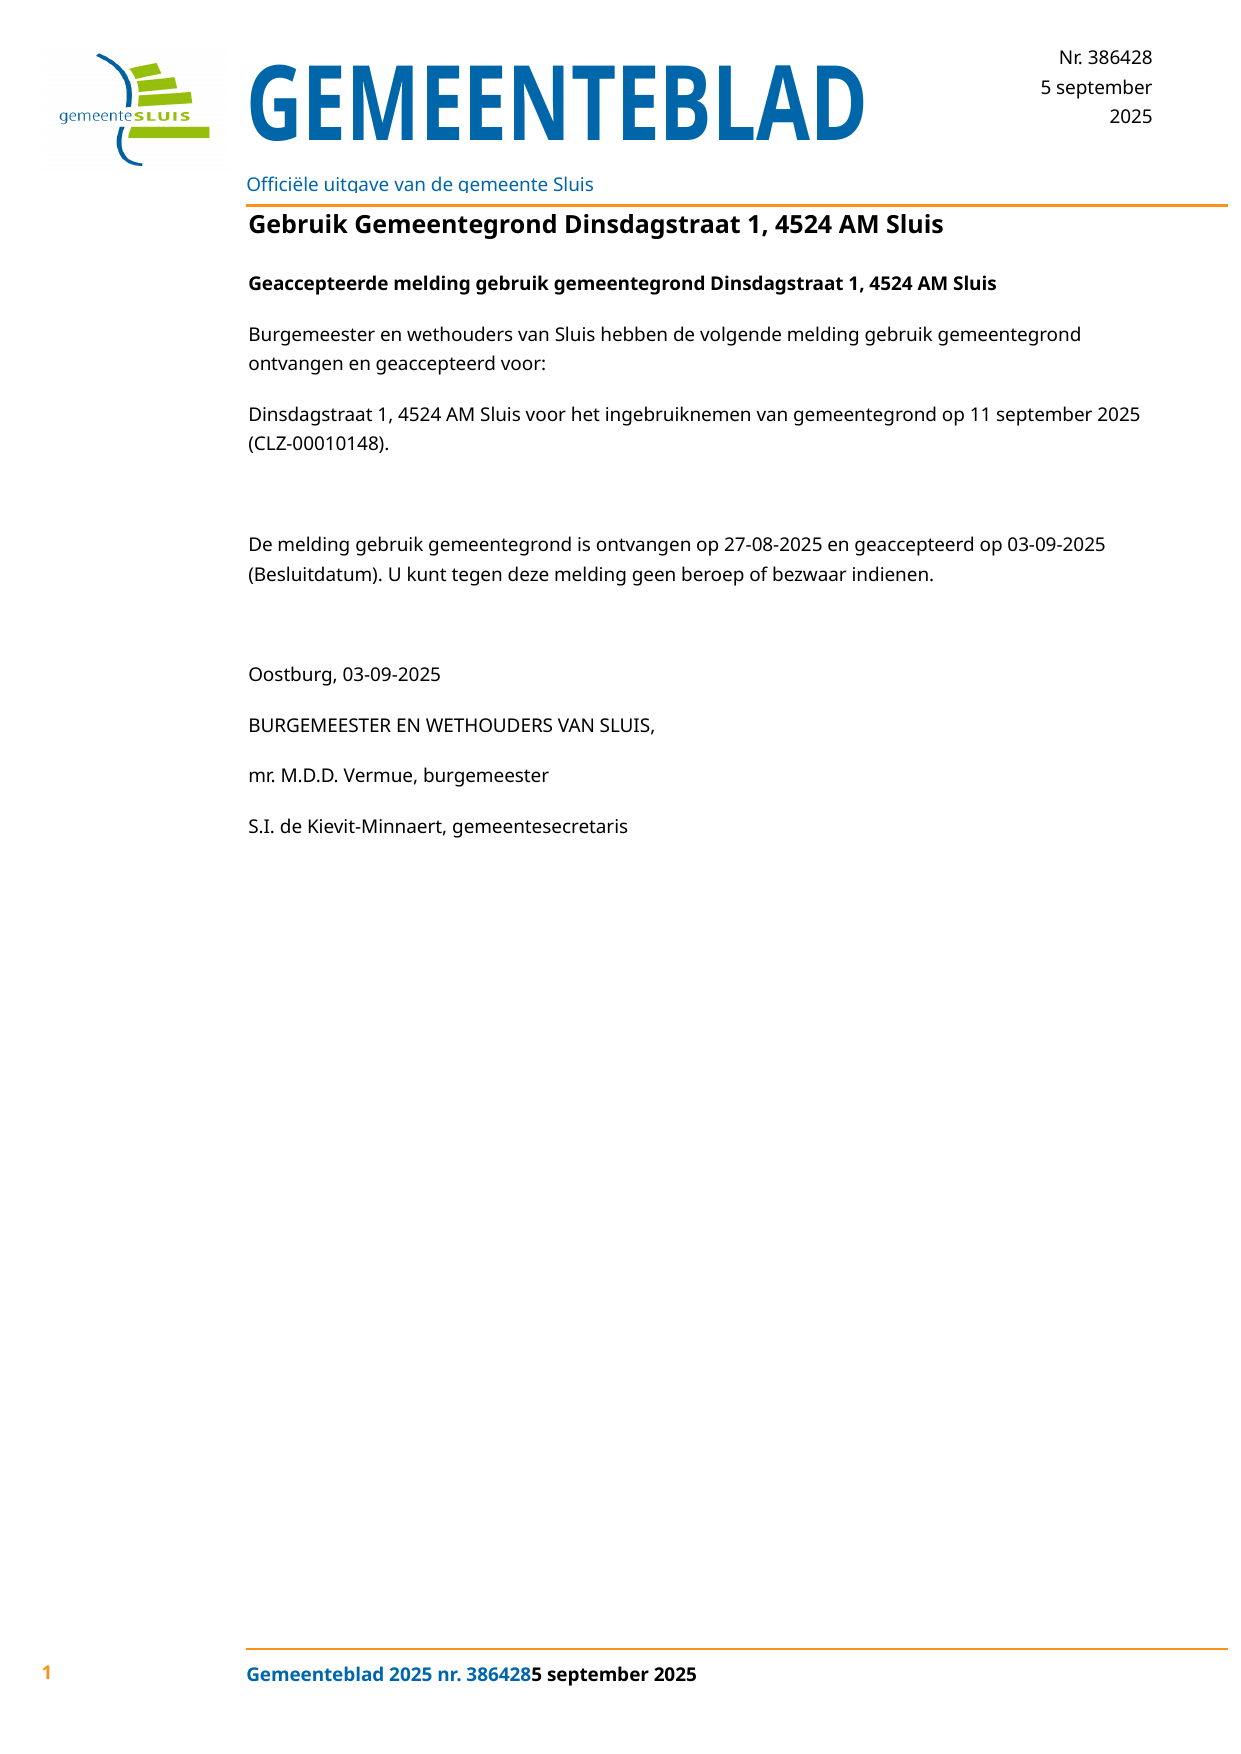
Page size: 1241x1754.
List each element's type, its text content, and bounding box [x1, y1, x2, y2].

text De melding gebruik gemeentegrond is ontvangen op 27-08-2025 en geaccepteerd op 03-09-2025 (Besluitdatum). U kunt tegen deze melding geen beroep of bezwaar indienen. [248, 531, 1152, 586]
text Dinsdagstraat 1, 4524 AM Sluis voor het ingebruiknemen van gemeentegrond op 11 september 2025 (CLZ-00010148). [248, 401, 1152, 456]
picture [41, 47, 231, 172]
text S.I. de Kievit-Minnaert, gemeentesecretaris [248, 813, 1152, 838]
text mr. M.D.D. Vermue, burgemeester [248, 762, 1152, 788]
text Oostburg, 03-09-2025 [248, 662, 1152, 687]
text Gebruik Gemeentegrond Dinsdagstraat 1, 4524 AM Sluis [248, 207, 1152, 241]
text Burgemeester en wethouders van Sluis hebben de volgende melding gebruik gemeentegrond ontvangen en geaccepteerd voor: [248, 321, 1152, 376]
text Geaccepteerde melding gebruik gemeentegrond Dinsdagstraat 1, 4524 AM Sluis [248, 270, 1152, 296]
text BURGEMEESTER EN WETHOUDERS VAN SLUIS, [248, 712, 1152, 738]
